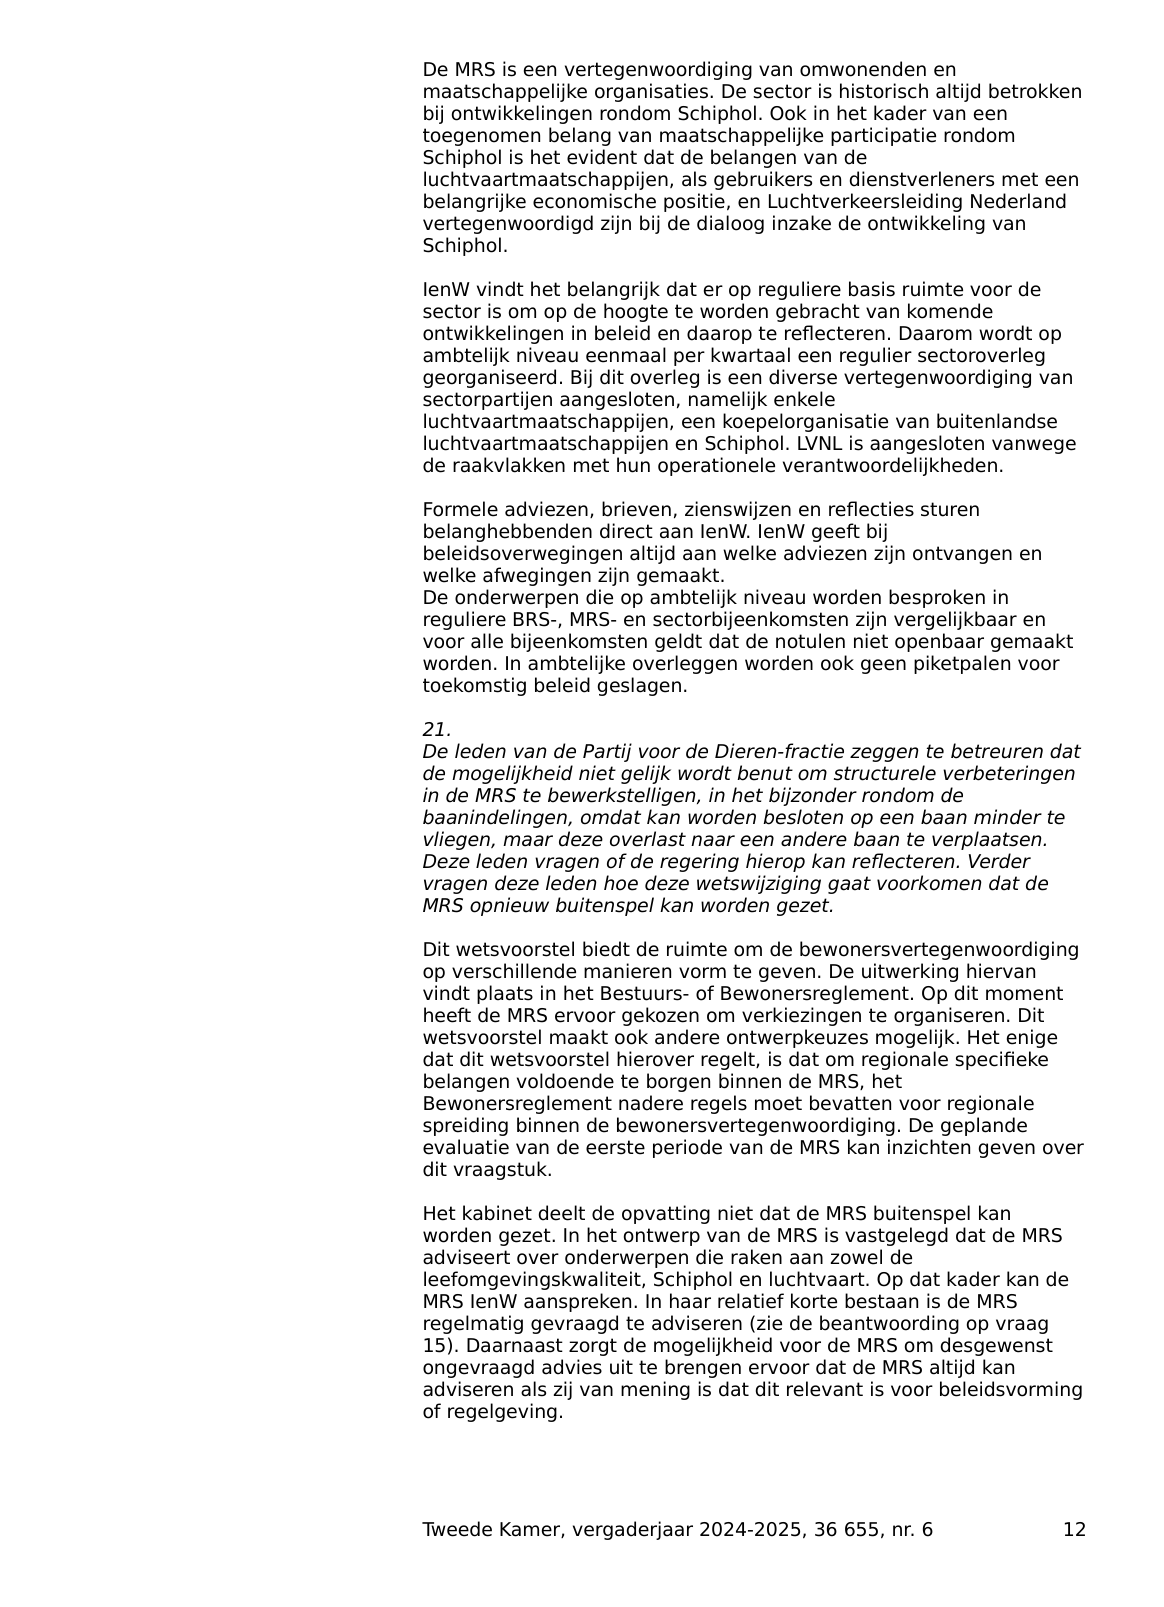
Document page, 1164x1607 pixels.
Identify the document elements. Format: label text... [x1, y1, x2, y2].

text Het kabinet deelt de opvatting niet dat de MRS buitenspel kan worden gezet. In het ontwerp van de MRS is vastgelegd dat de MRS adviseert over onderwerpen die raken aan zowel de leefomgevingskwaliteit, Schiphol en luchtvaart. Op dat kader kan de MRS IenW aanspreken. In haar relatief korte bestaan is de MRS regelmatig gevraagd te adviseren (zie de beantwoording op vraag 15). Daarnaast zorgt de mogelijkheid voor de MRS om desgewenst ongevraagd advies uit te brengen ervoor dat de MRS altijd kan adviseren als zij van mening is dat dit relevant is voor beleidsvorming of regelgeving. [422, 1203, 1087, 1423]
text Dit wetsvoorstel biedt de ruimte om de bewonersvertegenwoordiging op verschillende manieren vorm te geven. De uitwerking hiervan vindt plaats in het Bestuurs- of Bewonersreglement. Op dit moment heeft de MRS ervoor gekozen om verkiezingen te organiseren. Dit wetsvoorstel maakt ook andere ontwerpkeuzes mogelijk. Het enige dat dit wetsvoorstel hierover regelt, is dat om regionale specifieke belangen voldoende te borgen binnen de MRS, het Bewonersreglement nadere regels moet bevatten voor regionale spreiding binnen de bewonersvertegenwoordiging. De geplande evaluatie van de eerste periode van de MRS kan inzichten geven over dit vraagstuk. [422, 939, 1087, 1181]
text De leden van de Partij voor de Dieren-fractie zeggen te betreuren dat de mogelijkheid niet gelijk wordt benut om structurele verbeteringen in de MRS te bewerkstelligen, in het bijzonder rondom de baanindelingen, omdat kan worden besloten op een baan minder te vliegen, maar deze overlast naar een andere baan te verplaatsen. Deze leden vragen of de regering hierop kan reflecteren. Verder vragen deze leden hoe deze wetswijziging gaat voorkomen dat de MRS opnieuw buitenspel kan worden gezet. [422, 741, 1087, 917]
text De onderwerpen die op ambtelijk niveau worden besproken in reguliere BRS-, MRS- en sectorbijeenkomsten zijn vergelijkbaar en voor alle bijeenkomsten geldt dat de notulen niet openbaar gemaakt worden. In ambtelijke overleggen worden ook geen piketpalen voor toekomstig beleid geslagen. [422, 587, 1087, 697]
text De MRS is een vertegenwoordiging van omwonenden en maatschappelijke organisaties. De sector is historisch altijd betrokken bij ontwikkelingen rondom Schiphol. Ook in het kader van een toegenomen belang van maatschappelijke participatie rondom Schiphol is het evident dat de belangen van de luchtvaartmaatschappijen, als gebruikers en dienstverleners met een belangrijke economische positie, en Luchtverkeersleiding Nederland vertegenwoordigd zijn bij de dialoog inzake de ontwikkeling van Schiphol. [422, 59, 1087, 257]
text 21. [422, 719, 1087, 741]
text IenW vindt het belangrijk dat er op reguliere basis ruimte voor de sector is om op de hoogte te worden gebracht van komende ontwikkelingen in beleid en daarop te reflecteren. Daarom wordt op ambtelijk niveau eenmaal per kwartaal een regulier sectoroverleg georganiseerd. Bij dit overleg is een diverse vertegenwoordiging van sectorpartijen aangesloten, namelijk enkele luchtvaartmaatschappijen, een koepelorganisatie van buitenlandse luchtvaartmaatschappijen en Schiphol. LVNL is aangesloten vanwege de raakvlakken met hun operationele verantwoordelijkheden. [422, 279, 1087, 477]
text Formele adviezen, brieven, zienswijzen en reflecties sturen belanghebbenden direct aan IenW. IenW geeft bij beleidsoverwegingen altijd aan welke adviezen zijn ontvangen en welke afwegingen zijn gemaakt. [422, 499, 1087, 587]
